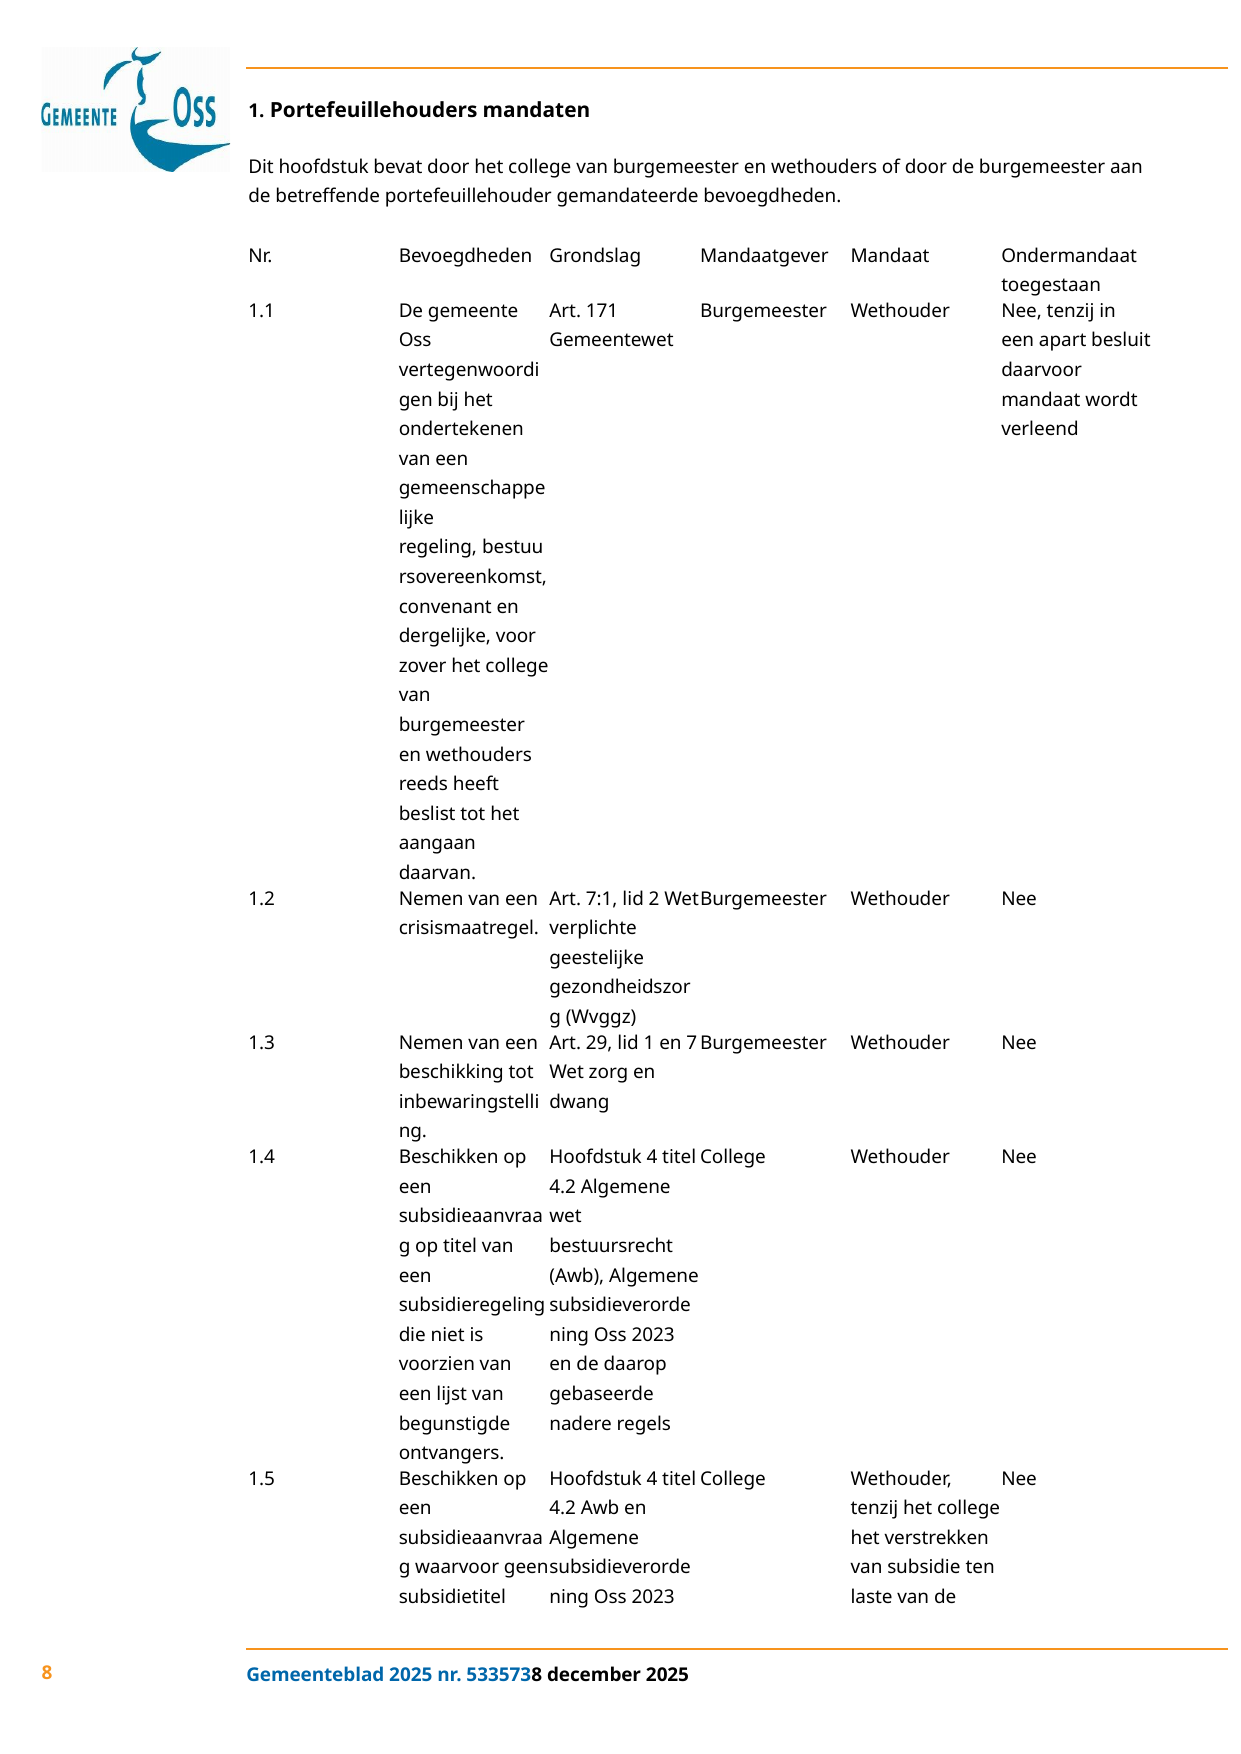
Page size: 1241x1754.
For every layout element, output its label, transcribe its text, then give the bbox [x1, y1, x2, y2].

table_cell Beschikken op een subsidieaanvraag waarvoor geen subsidietitel [399, 1465, 549, 1609]
table_cell Nemen van een beschikking tot inbewaringstelling. [399, 1029, 549, 1143]
text Dit hoofdstuk bevat door het college van burgemeester en wethouders of door de burgemeester aan de betreffende portefeuillehouder gemandateerde bevoegdheden. [248, 153, 1152, 208]
table_cell Wethouder [850, 297, 1001, 885]
table_cell Hoofdstuk 4 titel 4.2 Awb en Algemene subsidieverordening Oss 2023 [549, 1465, 700, 1609]
text 1. Portefeuillehouders mandaten [248, 95, 1152, 123]
table_cell 1.3 [248, 1029, 398, 1143]
table_cell Art. 29, lid 1 en 7 Wet zorg en dwang [549, 1029, 700, 1143]
table_cell Burgemeester [700, 885, 850, 1029]
table_header Nr. [248, 242, 398, 297]
table_header Mandaatgever [700, 242, 850, 297]
table_cell Nemen van een crisismaatregel. [399, 885, 549, 1029]
table_cell Wethouder, tenzij het college het verstrekken van subsidie ten laste van de [850, 1465, 1001, 1609]
table_cell 1.1 [248, 297, 398, 885]
table_cell De gemeente Oss vertegenwoordigen bij het ondertekenen van een gemeenschappelijke regeling, bestuursovereenkomst, convenant en dergelijke, voor zover het college van burgemeester en wethouders reeds heeft beslist tot het aangaan daarvan. [399, 297, 549, 885]
table_cell Burgemeester [700, 1029, 850, 1143]
table_header Ondermandaat toegestaan [1001, 242, 1152, 297]
table_cell 1.4 [248, 1144, 398, 1465]
table_cell College [700, 1144, 850, 1465]
table_header Grondslag [549, 242, 700, 297]
table_cell Hoofdstuk 4 titel 4.2 Algemene wet bestuursrecht (Awb), Algemene subsidieverordening Oss 2023 en de daarop gebaseerde nadere regels [549, 1144, 700, 1465]
table_cell Wethouder [850, 1144, 1001, 1465]
picture [41, 47, 231, 172]
table_header Mandaat [850, 242, 1001, 297]
table_cell 1.2 [248, 885, 398, 1029]
table_cell 1.5 [248, 1465, 398, 1609]
table_header Bevoegdheden [399, 242, 549, 297]
table_cell Nee, tenzij in een apart besluit daarvoor mandaat wordt verleend [1001, 297, 1152, 885]
table_cell Wethouder [850, 1029, 1001, 1143]
table_cell Burgemeester [700, 297, 850, 885]
table_cell Art. 171 Gemeentewet [549, 297, 700, 885]
table_cell Nee [1001, 1144, 1152, 1465]
table_cell Nee [1001, 1029, 1152, 1143]
table_cell Nee [1001, 1465, 1152, 1609]
table_cell Beschikken op een subsidieaanvraag op titel van een subsidieregeling die niet is voorzien van een lijst van begunstigde ontvangers. [399, 1144, 549, 1465]
table_cell Wethouder [850, 885, 1001, 1029]
table_cell Nee [1001, 885, 1152, 1029]
table_cell Art. 7:1, lid 2 Wet verplichte geestelijke gezondheidszorg (Wvggz) [549, 885, 700, 1029]
table_cell College [700, 1465, 850, 1609]
